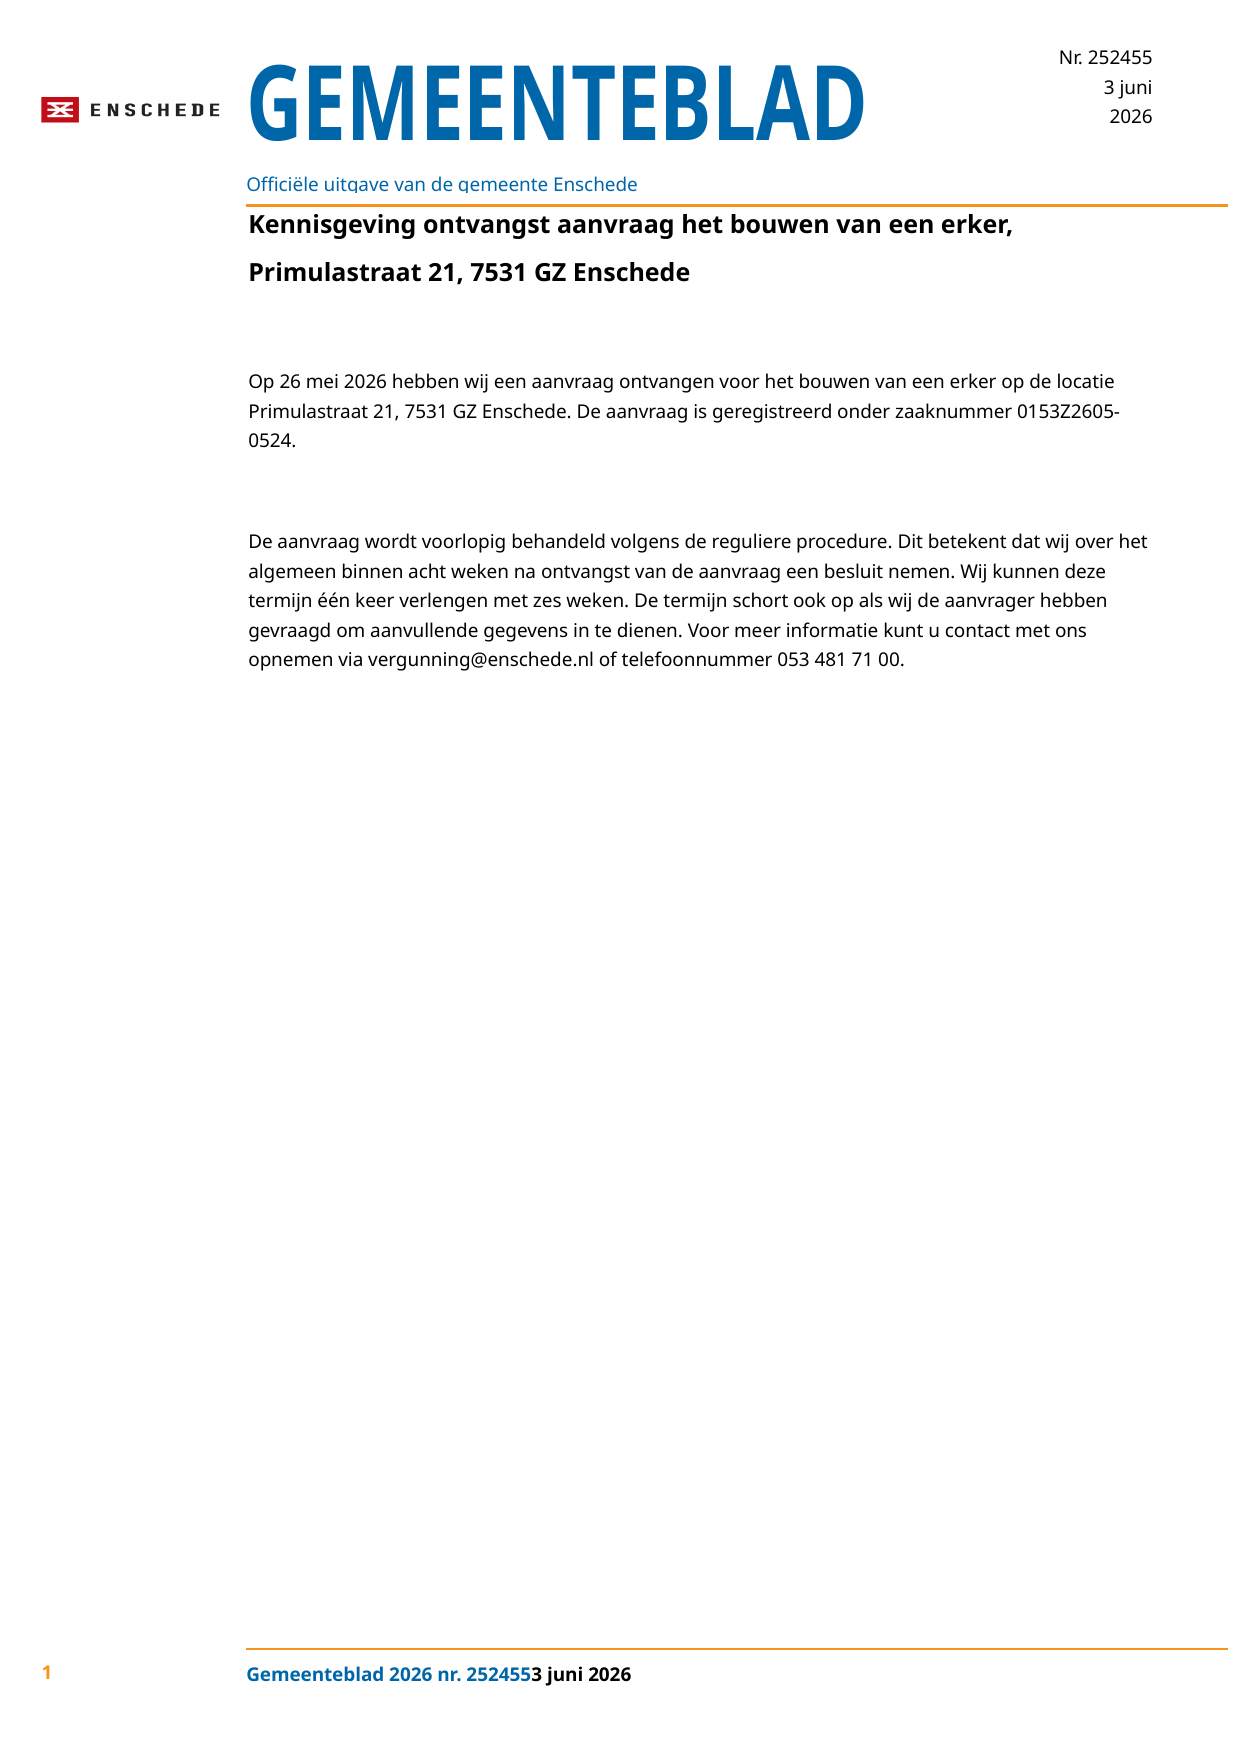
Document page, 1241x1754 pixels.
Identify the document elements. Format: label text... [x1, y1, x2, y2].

text Op 26 mei 2026 hebben wij een aanvraag ontvangen voor het bouwen van een erker op de locatie Primulastraat 21, 7531 GZ Enschede. De aanvraag is geregistreerd onder zaaknummer 0153Z2605-0524. [248, 368, 1152, 453]
text Kennisgeving ontvangst aanvraag het bouwen van een erker, Primulastraat 21, 7531 GZ Enschede [248, 207, 1152, 288]
picture [41, 47, 231, 172]
text De aanvraag wordt voorlopig behandeld volgens de reguliere procedure. Dit betekent dat wij over het algemeen binnen acht weken na ontvangst van de aanvraag een besluit nemen. Wij kunnen deze termijn één keer verlengen met zes weken. De termijn schort ook op als wij de aanvrager hebben gevraagd om aanvullende gegevens in te dienen. Voor meer informatie kunt u contact met ons opnemen via vergunning@enschede.nl of telefoonnummer 053 481 71 00. [248, 528, 1152, 672]
